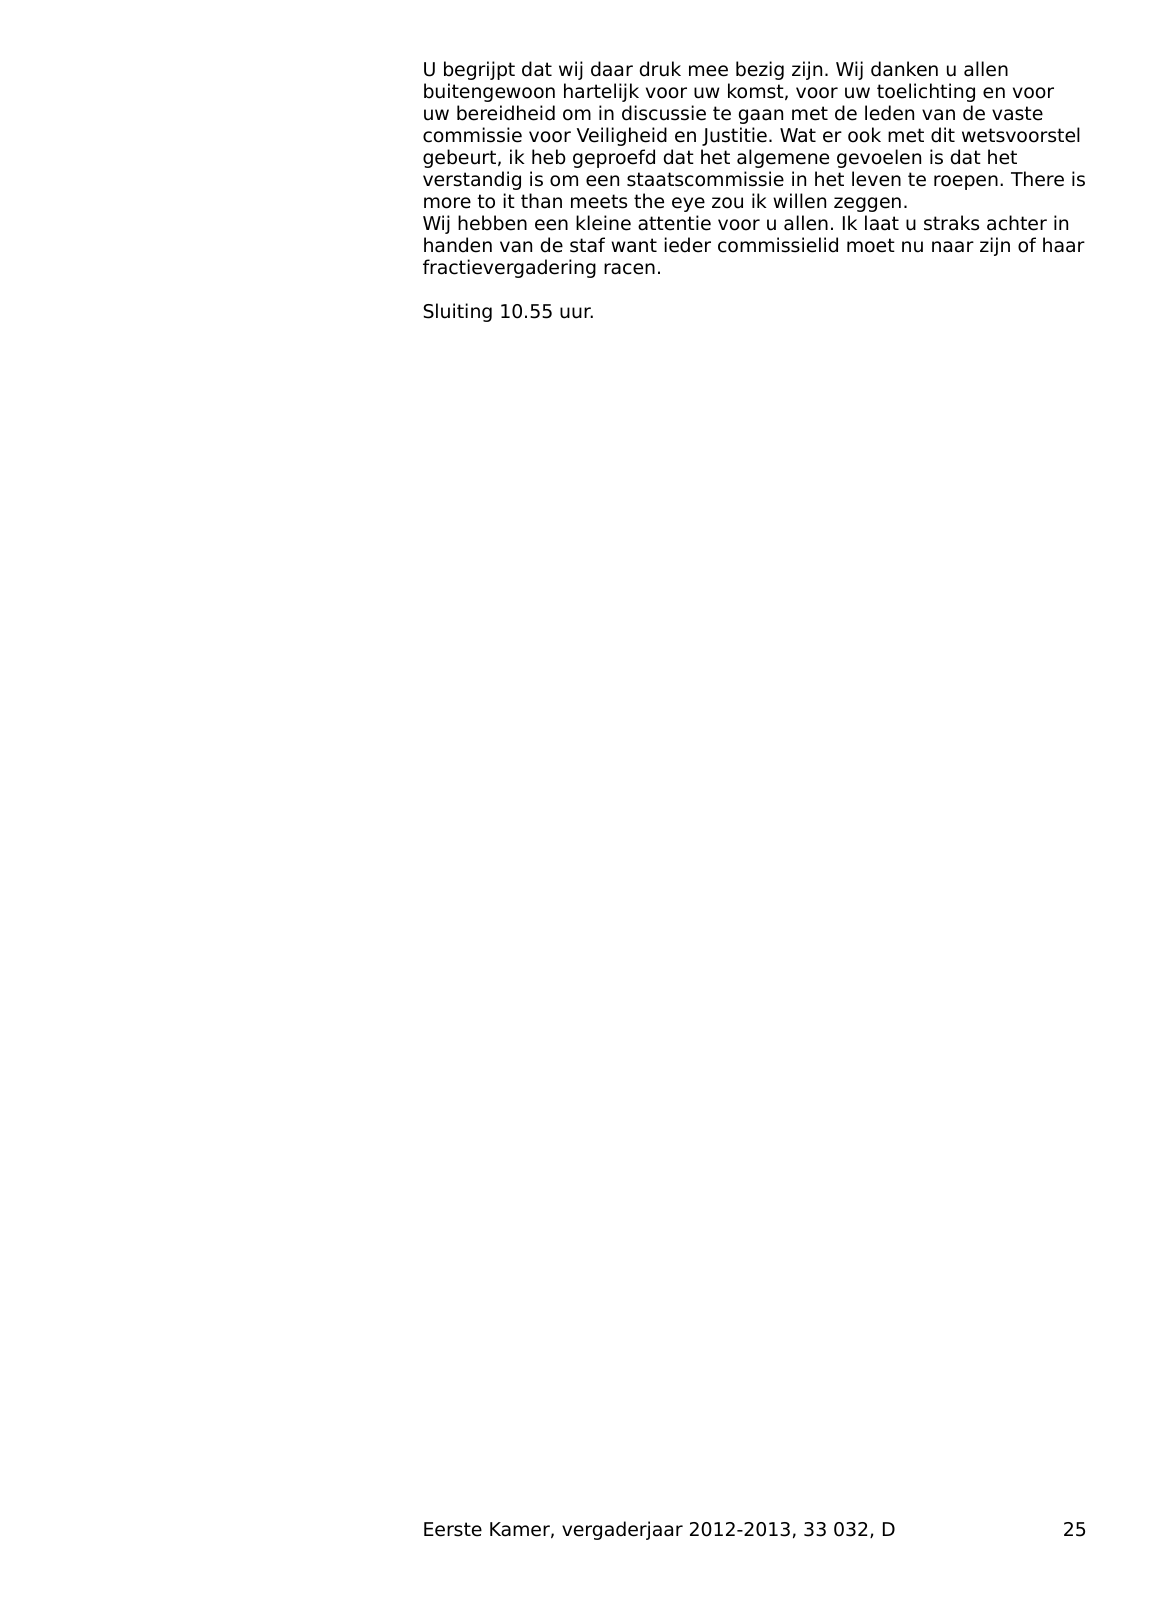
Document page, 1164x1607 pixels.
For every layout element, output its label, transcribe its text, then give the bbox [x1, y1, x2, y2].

text Sluiting 10.55 uur. [422, 301, 1087, 323]
text U begrijpt dat wij daar druk mee bezig zijn. Wij danken u allen buitengewoon hartelijk voor uw komst, voor uw toelichting en voor uw bereidheid om in discussie te gaan met de leden van de vaste commissie voor Veiligheid en Justitie. Wat er ook met dit wetsvoorstel gebeurt, ik heb geproefd dat het algemene gevoelen is dat het verstandig is om een staatscommissie in het leven te roepen. There is more to it than meets the eye zou ik willen zeggen. [422, 59, 1087, 213]
text Wij hebben een kleine attentie voor u allen. Ik laat u straks achter in handen van de staf want ieder commissielid moet nu naar zijn of haar fractievergadering racen. [422, 213, 1087, 279]
